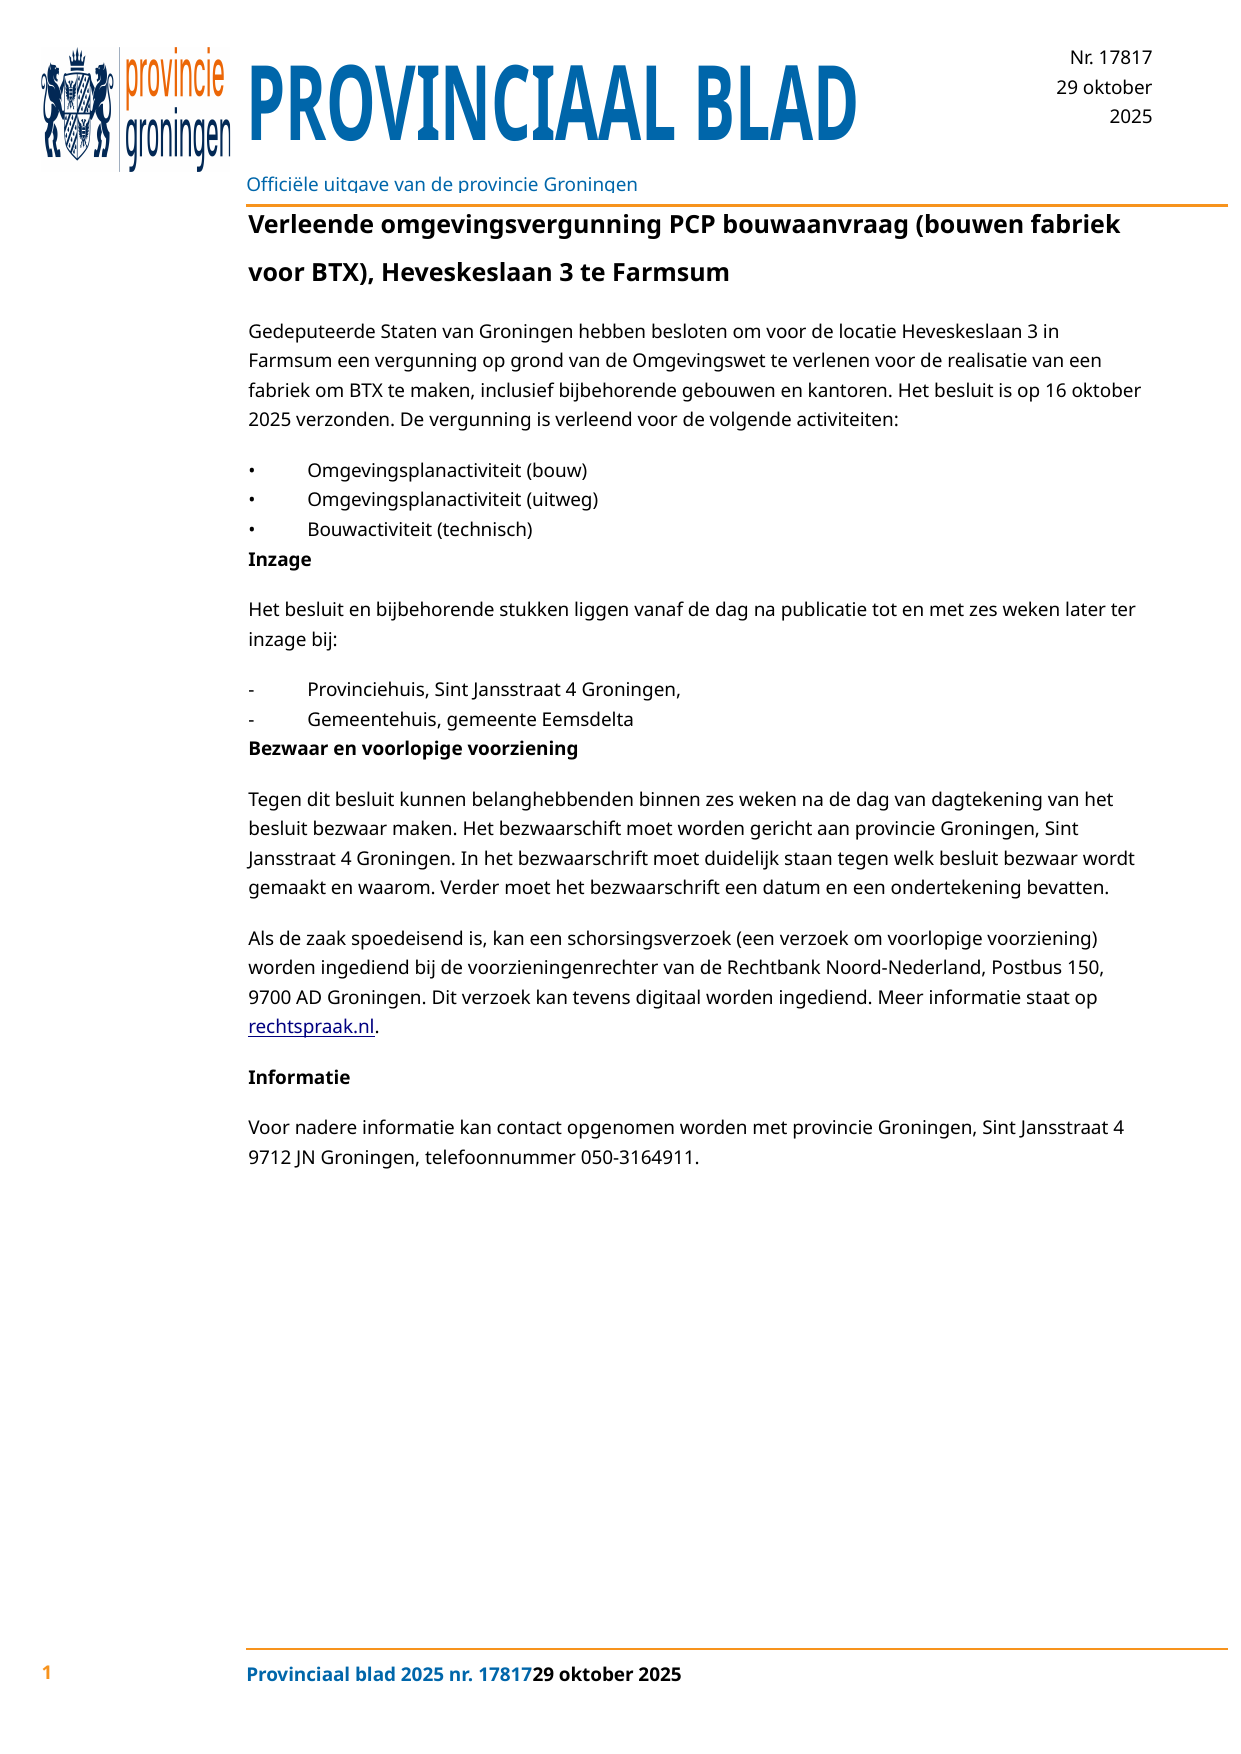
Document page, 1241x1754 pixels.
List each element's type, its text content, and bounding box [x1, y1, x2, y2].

list Omgevingsplanactiviteit (uitweg) [248, 487, 1152, 512]
text Als de zaak spoedeisend is, kan een schorsingsverzoek (een verzoek om voorlopige voorziening) worden ingediend bij de voorzieningenrechter van de Rechtbank Noord-Nederland, Postbus 150, 9700 AD Groningen. Dit verzoek kan tevens digitaal worden ingediend. Meer informatie staat op rechtspraak.nl. [248, 925, 1152, 1039]
text Tegen dit besluit kunnen belanghebbenden binnen zes weken na de dag van dagtekening van het besluit bezwaar maken. Het bezwaarschift moet worden gericht aan provincie Groningen, Sint Jansstraat 4 Groningen. In het bezwaarschrift moet duidelijk staan tegen welk besluit bezwaar wordt gemaakt en waarom. Verder moet het bezwaarschrift een datum en een ondertekening bevatten. [248, 786, 1152, 900]
list Provinciehuis, Sint Jansstraat 4 Groningen, [248, 676, 1152, 702]
text Voor nadere informatie kan contact opgenomen worden met provincie Groningen, Sint Jansstraat 4 9712 JN Groningen, telefoonnummer 050-3164911. [248, 1114, 1152, 1170]
text Gedeputeerde Staten van Groningen hebben besloten om voor de locatie Heveskeslaan 3 in Farmsum een vergunning op grond van de Omgevingswet te verlenen voor de realisatie van een fabriek om BTX te maken, inclusief bijbehorende gebouwen en kantoren. Het besluit is op 16 oktober 2025 verzonden. De vergunning is verleend voor de volgende activiteiten: [248, 318, 1152, 432]
text Informatie [248, 1064, 1152, 1090]
text Verleende omgevingsvergunning PCP bouwaanvraag (bouwen fabriek voor BTX), Heveskeslaan 3 te Farmsum [248, 207, 1152, 288]
picture [41, 47, 231, 172]
text Bezwaar en voorlopige voorziening [248, 735, 1152, 761]
list Gemeentehuis, gemeente Eemsdelta [248, 706, 1152, 732]
text Het besluit en bijbehorende stukken liggen vanaf de dag na publicatie tot en met zes weken later ter inzage bij: [248, 596, 1152, 652]
list Bouwactiviteit (technisch) [248, 516, 1152, 542]
text Inzage [248, 546, 1152, 572]
list Omgevingsplanactiviteit (bouw) [248, 457, 1152, 483]
